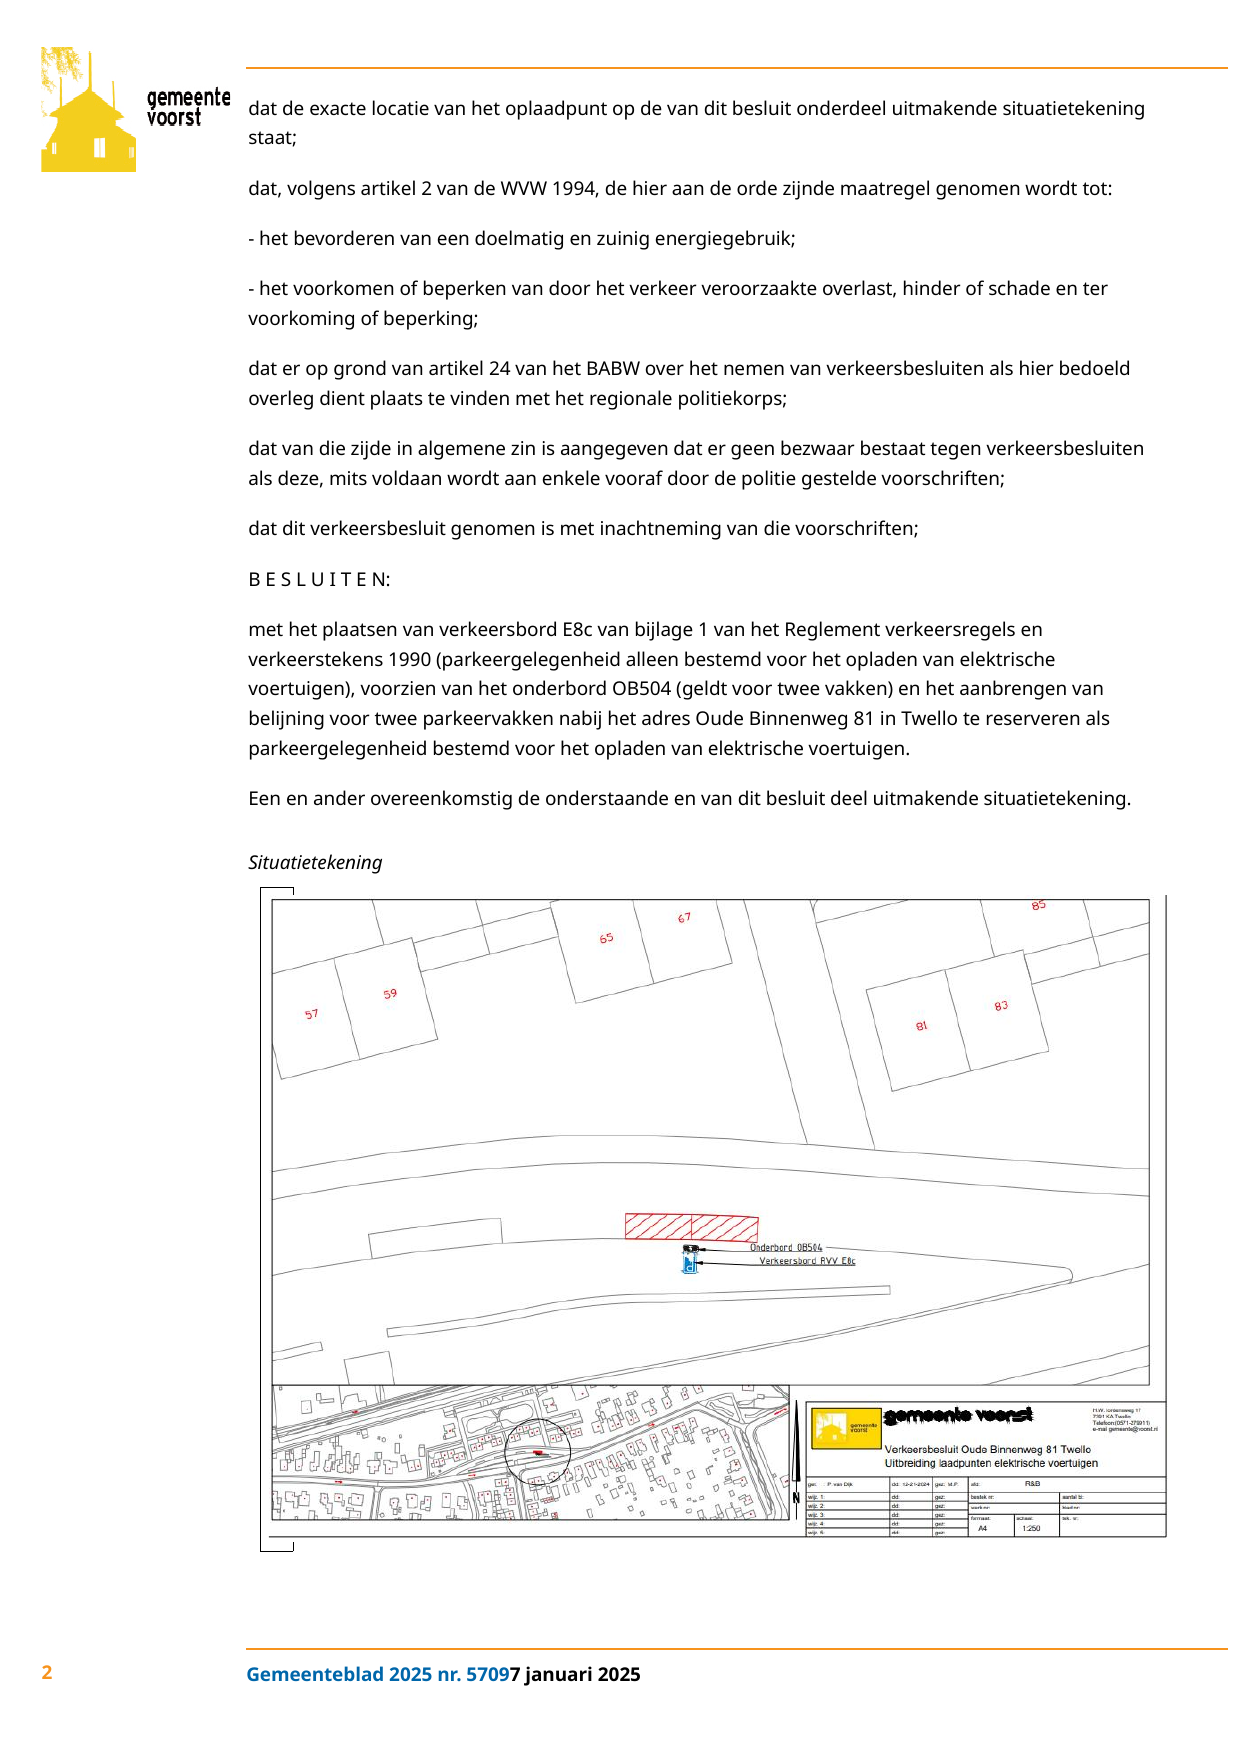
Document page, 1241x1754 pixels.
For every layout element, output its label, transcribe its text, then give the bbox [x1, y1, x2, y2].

text dat de exacte locatie van het oplaadpunt op de van dit besluit onderdeel uitmakende situatietekening staat; [248, 95, 1152, 150]
picture [268, 895, 1173, 1542]
text dat van die zijde in algemene zin is aangegeven dat er geen bezwaar bestaat tegen verkeersbesluiten als deze, mits voldaan wordt aan enkele vooraf door de politie gestelde voorschriften; [248, 436, 1152, 491]
text Situatietekening [248, 849, 1152, 875]
picture [41, 47, 231, 172]
text - het bevorderen van een doelmatig en zuinig energiegebruik; [248, 225, 1152, 251]
text B E S L U I T E N: [248, 566, 1152, 592]
text met het plaatsen van verkeersbord E8c van bijlage 1 van het Reglement verkeersregels en verkeerstekens 1990 (parkeergelegenheid alleen bestemd voor het opladen van elektrische voertuigen), voorzien van het onderbord OB504 (geldt voor twee vakken) en het aanbrengen van belijning voor twee parkeervakken nabij het adres Oude Binnenweg 81 in Twello te reserveren als parkeergelegenheid bestemd voor het opladen van elektrische voertuigen. [248, 616, 1152, 761]
text Een en ander overeenkomstig de onderstaande en van dit besluit deel uitmakende situatietekening. [248, 785, 1152, 811]
text dat dit verkeersbesluit genomen is met inachtneming van die voorschriften; [248, 516, 1152, 541]
text dat, volgens artikel 2 van de WVW 1994, de hier aan de orde zijnde maatregel genomen wordt tot: [248, 175, 1152, 201]
text dat er op grond van artikel 24 van het BABW over het nemen van verkeersbesluiten als hier bedoeld overleg dient plaats te vinden met het regionale politiekorps; [248, 356, 1152, 411]
text - het voorkomen of beperken van door het verkeer veroorzaakte overlast, hinder of schade en ter voorkoming of beperking; [248, 276, 1152, 331]
